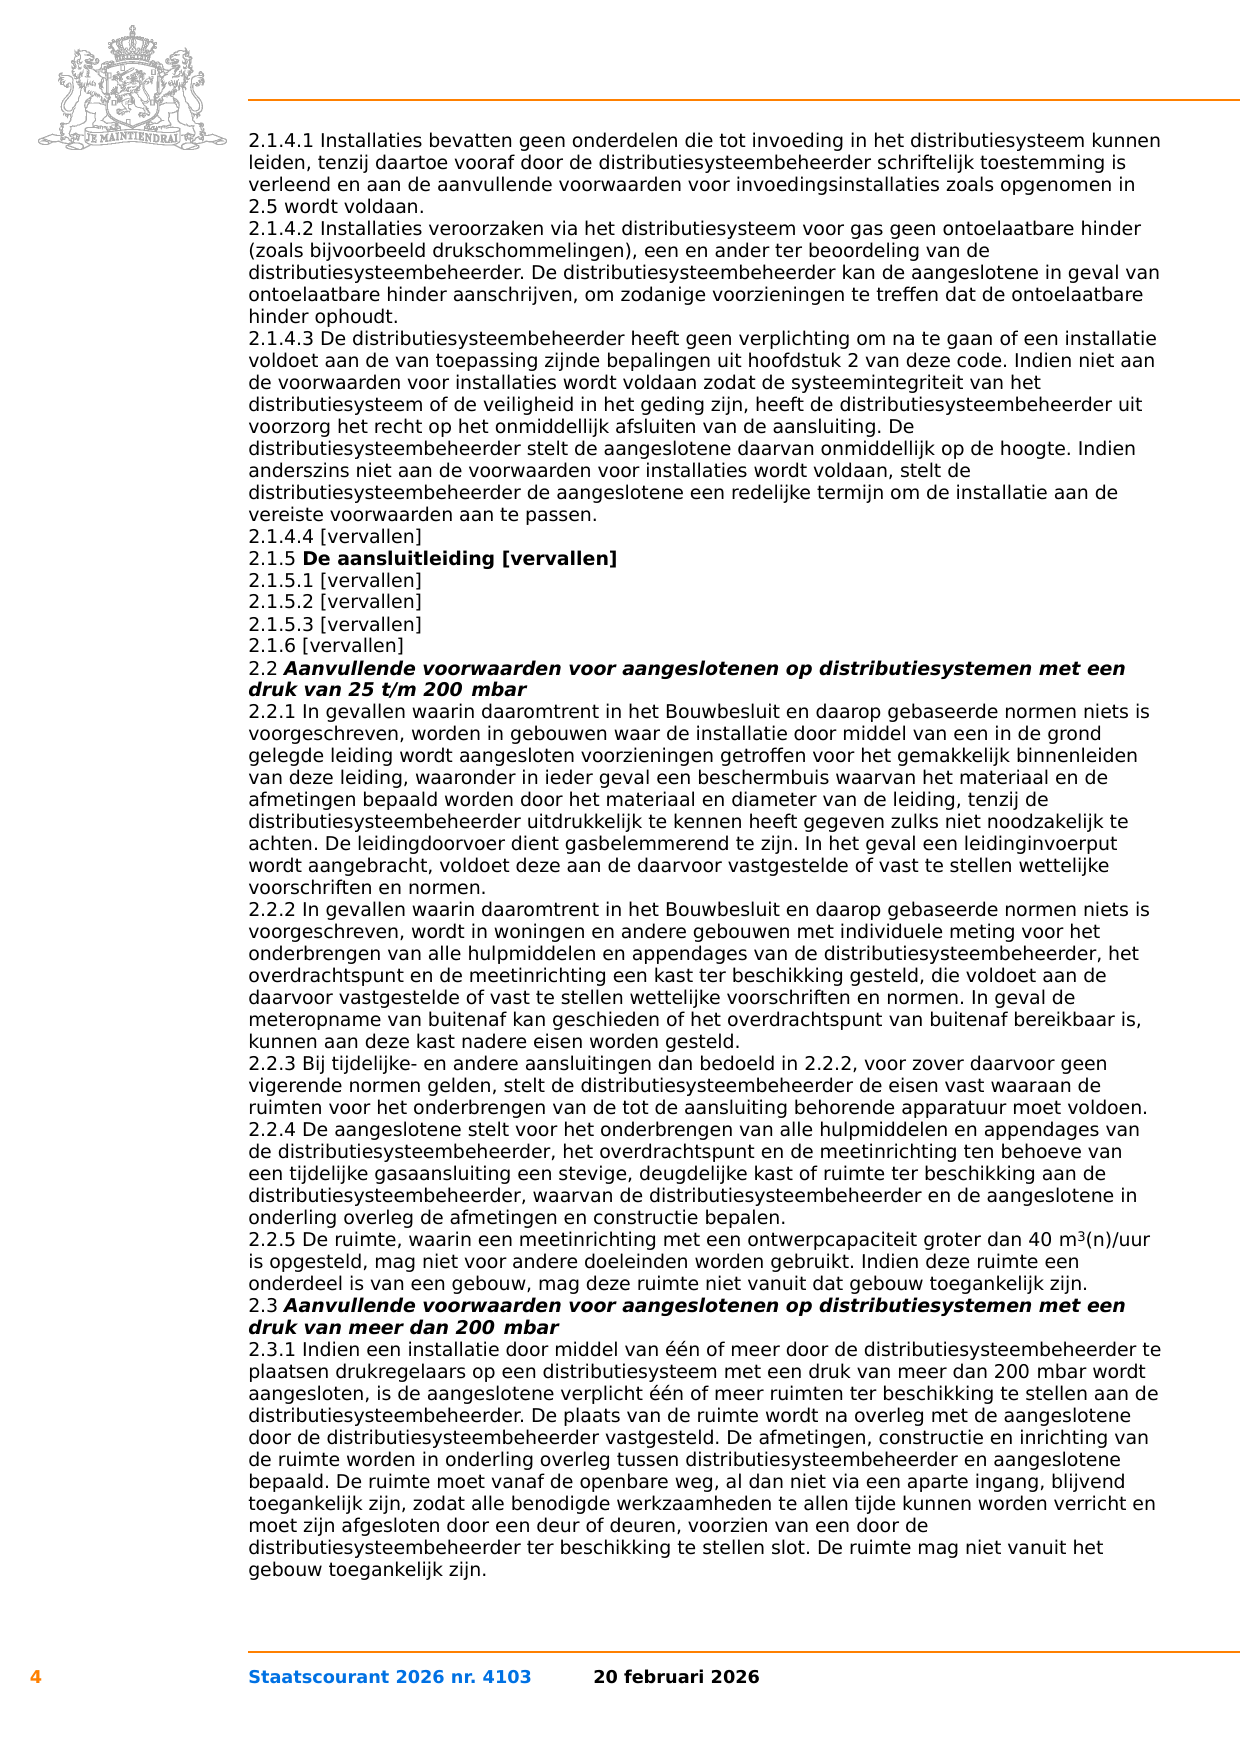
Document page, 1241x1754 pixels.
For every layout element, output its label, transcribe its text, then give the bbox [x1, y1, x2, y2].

text 2.3 Aanvullende voorwaarden voor aangeslotenen op distributiesystemen met een druk van meer dan 200 mbar [248, 1295, 1163, 1339]
text 2.1.4.3 De distributiesysteembeheerder heeft geen verplichting om na te gaan of een installatie voldoet aan de van toepassing zijnde bepalingen uit hoofdstuk 2 van deze code. Indien niet aan de voorwaarden voor installaties wordt voldaan zodat de systeemintegriteit van het distributiesysteem of de veiligheid in het geding zijn, heeft de distributiesysteembeheerder uit voorzorg het recht op het onmiddellijk afsluiten van de aansluiting. De distributiesysteembeheerder stelt de aangeslotene daarvan onmiddellijk op de hoogte. Indien anderszins niet aan de voorwaarden voor installaties wordt voldaan, stelt de distributiesysteembeheerder de aangeslotene een redelijke termijn om de installatie aan de vereiste voorwaarden aan te passen. [248, 328, 1163, 526]
text 2.1.6 [vervallen] [248, 635, 1163, 657]
text 2.2.3 Bij tijdelijke- en andere aansluitingen dan bedoeld in 2.2.2, voor zover daarvoor geen vigerende normen gelden, stelt de distributiesysteembeheerder de eisen vast waaraan de ruimten voor het onderbrengen van de tot de aansluiting behorende apparatuur moet voldoen. [248, 1053, 1163, 1119]
text 2.1.5.1 [vervallen] [248, 569, 1163, 591]
text 2.1.4.2 Installaties veroorzaken via het distributiesysteem voor gas geen ontoelaatbare hinder (zoals bijvoorbeeld drukschommelingen), een en ander ter beoordeling van de distributiesysteembeheerder. De distributiesysteembeheerder kan de aangeslotene in geval van ontoelaatbare hinder aanschrijven, om zodanige voorzieningen te treffen dat de ontoelaatbare hinder ophoudt. [248, 218, 1163, 328]
text 2.1.4.4 [vervallen] [248, 526, 1163, 547]
text 2.2.1 In gevallen waarin daaromtrent in het Bouwbesluit en daarop gebaseerde normen niets is voorgeschreven, worden in gebouwen waar de installatie door middel van een in de grond gelegde leiding wordt aangesloten voorzieningen getroffen voor het gemakkelijk binnenleiden van deze leiding, waaronder in ieder geval een beschermbuis waarvan het materiaal en de afmetingen bepaald worden door het materiaal en diameter van de leiding, tenzij de distributiesysteembeheerder uitdrukkelijk te kennen heeft gegeven zulks niet noodzakelijk te achten. De leidingdoorvoer dient gasbelemmerend te zijn. In het geval een leidinginvoerput wordt aangebracht, voldoet deze aan de daarvoor vastgestelde of vast te stellen wettelijke voorschriften en normen. [248, 701, 1163, 899]
text 2.1.5.3 [vervallen] [248, 613, 1163, 635]
text 2.1.5.2 [vervallen] [248, 591, 1163, 613]
text 2.1.5 De aansluitleiding [vervallen] [248, 547, 1163, 569]
text 2.2.4 De aangeslotene stelt voor het onderbrengen van alle hulpmiddelen en appendages van de distributiesysteembeheerder, het overdrachtspunt en de meetinrichting ten behoeve van een tijdelijke gasaansluiting een stevige, deugdelijke kast of ruimte ter beschikking aan de distributiesysteembeheerder, waarvan de distributiesysteembeheerder en de aangeslotene in onderling overleg de afmetingen en constructie bepalen. [248, 1119, 1163, 1229]
text 2.3.1 Indien een installatie door middel van één of meer door de distributiesysteembeheerder te plaatsen drukregelaars op een distributiesysteem met een druk van meer dan 200 mbar wordt aangesloten, is de aangeslotene verplicht één of meer ruimten ter beschikking te stellen aan de distributiesysteembeheerder. De plaats van de ruimte wordt na overleg met de aangeslotene door de distributiesysteembeheerder vastgesteld. De afmetingen, constructie en inrichting van de ruimte worden in onderling overleg tussen distributiesysteembeheerder en aangeslotene bepaald. De ruimte moet vanaf de openbare weg, al dan niet via een aparte ingang, blijvend toegankelijk zijn, zodat alle benodigde werkzaamheden te allen tijde kunnen worden verricht en moet zijn afgesloten door een deur of deuren, voorzien van een door de distributiesysteembeheerder ter beschikking te stellen slot. De ruimte mag niet vanuit het gebouw toegankelijk zijn. [248, 1339, 1163, 1581]
text 2.2.2 In gevallen waarin daaromtrent in het Bouwbesluit en daarop gebaseerde normen niets is voorgeschreven, wordt in woningen en andere gebouwen met individuele meting voor het onderbrengen van alle hulpmiddelen en appendages van de distributiesysteembeheerder, het overdrachtspunt en de meetinrichting een kast ter beschikking gesteld, die voldoet aan de daarvoor vastgestelde of vast te stellen wettelijke voorschriften en normen. In geval de meteropname van buitenaf kan geschieden of het overdrachtspunt van buitenaf bereikbaar is, kunnen aan deze kast nadere eisen worden gesteld. [248, 899, 1163, 1053]
text 2.1.4.1 Installaties bevatten geen onderdelen die tot invoeding in het distributiesysteem kunnen leiden, tenzij daartoe vooraf door de distributiesysteembeheerder schriftelijk toestemming is verleend en aan de aanvullende voorwaarden voor invoedingsinstallaties zoals opgenomen in 2.5 wordt voldaan. [248, 130, 1163, 218]
text 2.2 Aanvullende voorwaarden voor aangeslotenen op distributiesystemen met een druk van 25 t/m 200 mbar [248, 657, 1163, 701]
picture [38, 25, 227, 150]
text 2.2.5 De ruimte, waarin een meetinrichting met een ontwerpcapaciteit groter dan 40 m3(n)/uur is opgesteld, mag niet voor andere doeleinden worden gebruikt. Indien deze ruimte een onderdeel is van een gebouw, mag deze ruimte niet vanuit dat gebouw toegankelijk zijn. [248, 1229, 1163, 1295]
